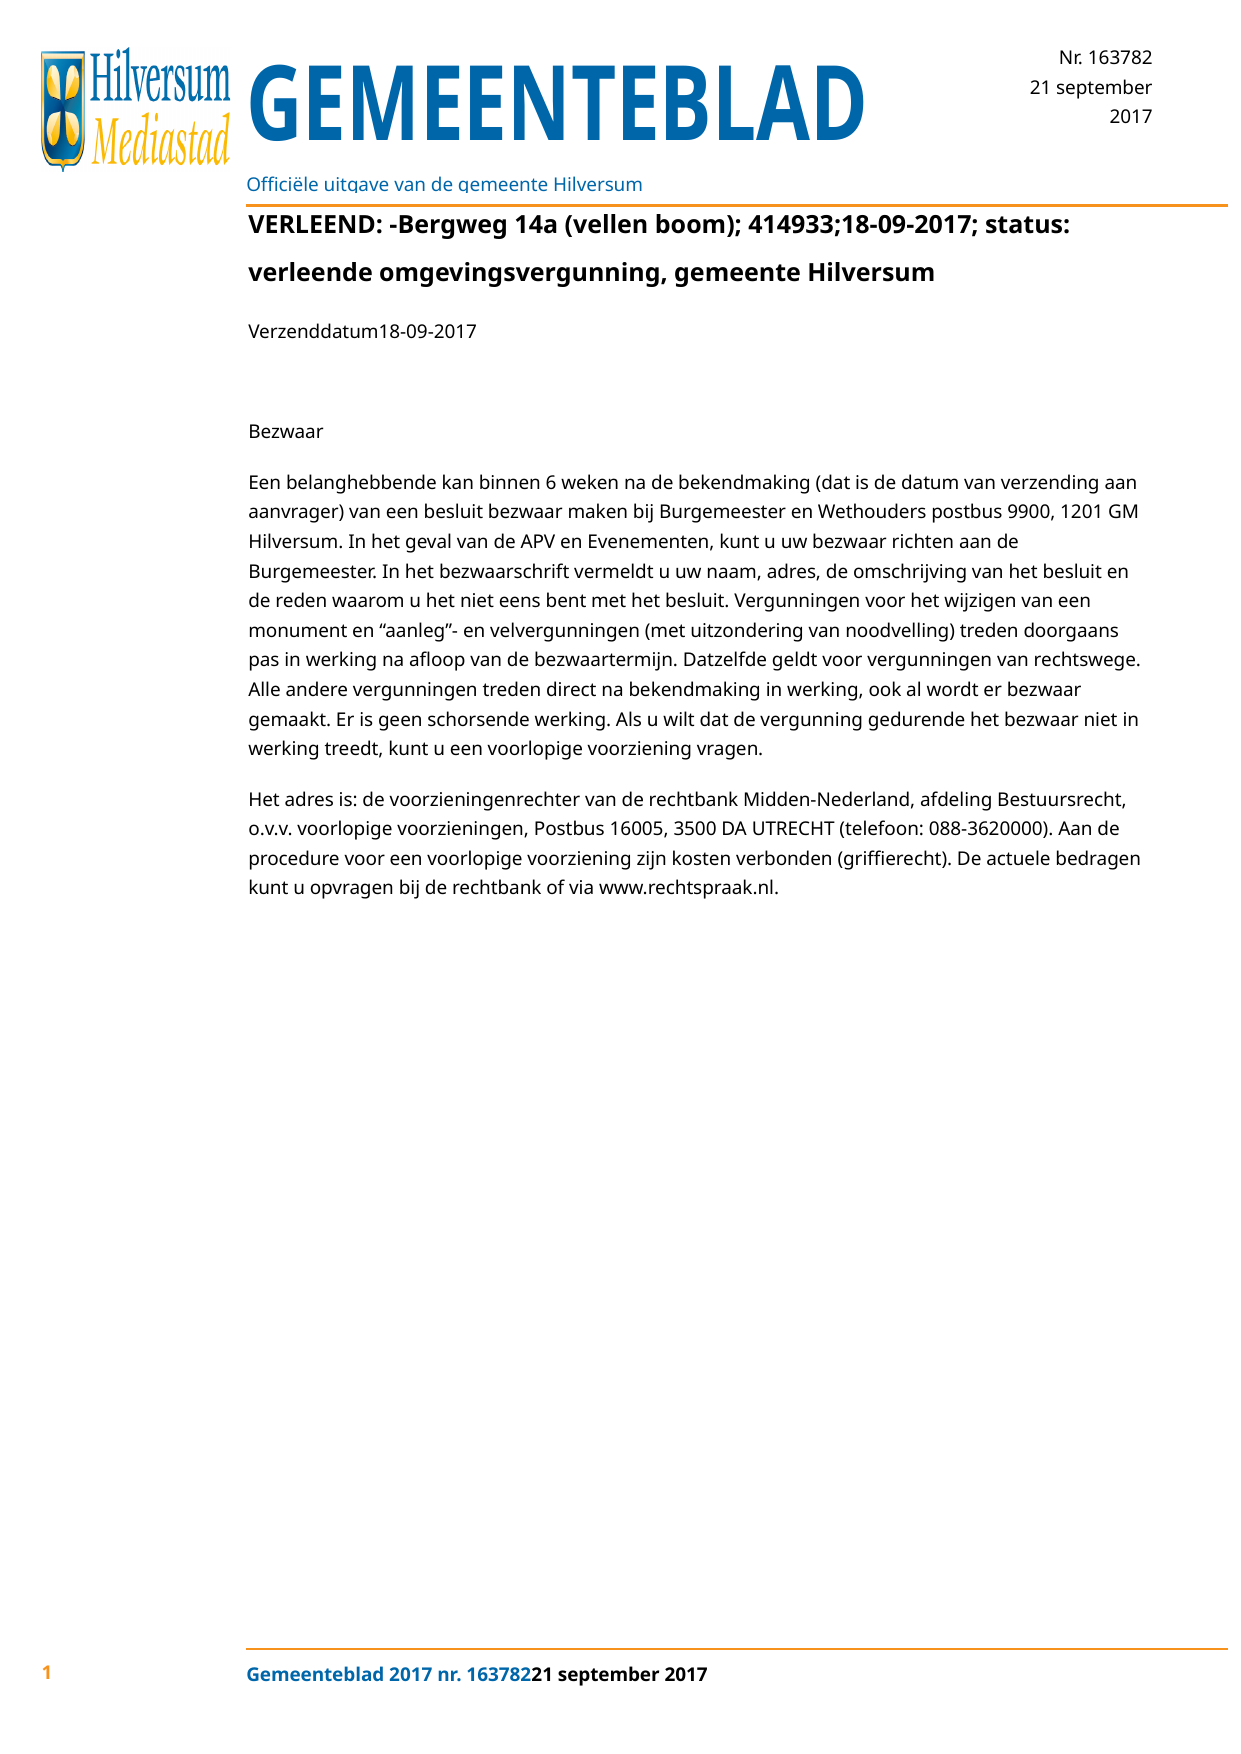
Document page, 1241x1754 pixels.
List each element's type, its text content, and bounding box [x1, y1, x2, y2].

text Bezwaar [248, 419, 1152, 444]
text Een belanghebbende kan binnen 6 weken na de bekendmaking (dat is de datum van verzending aan aanvrager) van een besluit bezwaar maken bij Burgemeester en Wethouders postbus 9900, 1201 GM Hilversum. In het geval van de APV en Evenementen, kunt u uw bezwaar richten aan de Burgemeester. In het bezwaarschrift vermeldt u uw naam, adres, de omschrijving van het besluit en de reden waarom u het niet eens bent met het besluit. Vergunningen voor het wijzigen van een monument en “aanleg”- en velvergunningen (met uitzondering van noodvelling) treden doorgaans pas in werking na afloop van de bezwaartermijn. Datzelfde geldt voor vergunningen van rechtswege. Alle andere vergunningen treden direct na bekendmaking in werking, ook al wordt er bezwaar gemaakt. Er is geen schorsende werking. Als u wilt dat de vergunning gedurende het bezwaar niet in werking treedt, kunt u een voorlopige voorziening vragen. [248, 469, 1152, 761]
text VERLEEND: -Bergweg 14a (vellen boom); 414933;18-09-2017; status: verleende omgevingsvergunning, gemeente Hilversum [248, 207, 1152, 288]
picture [41, 47, 231, 172]
text Het adres is: de voorzieningenrechter van de rechtbank Midden-Nederland, afdeling Bestuursrecht, o.v.v. voorlopige voorzieningen, Postbus 16005, 3500 DA UTRECHT (telefoon: 088-3620000). Aan de procedure voor een voorlopige voorziening zijn kosten verbonden (griffierecht). De actuele bedragen kunt u opvragen bij de rechtbank of via www.rechtspraak.nl. [248, 786, 1152, 900]
text Verzenddatum18-09-2017 [248, 318, 1152, 344]
